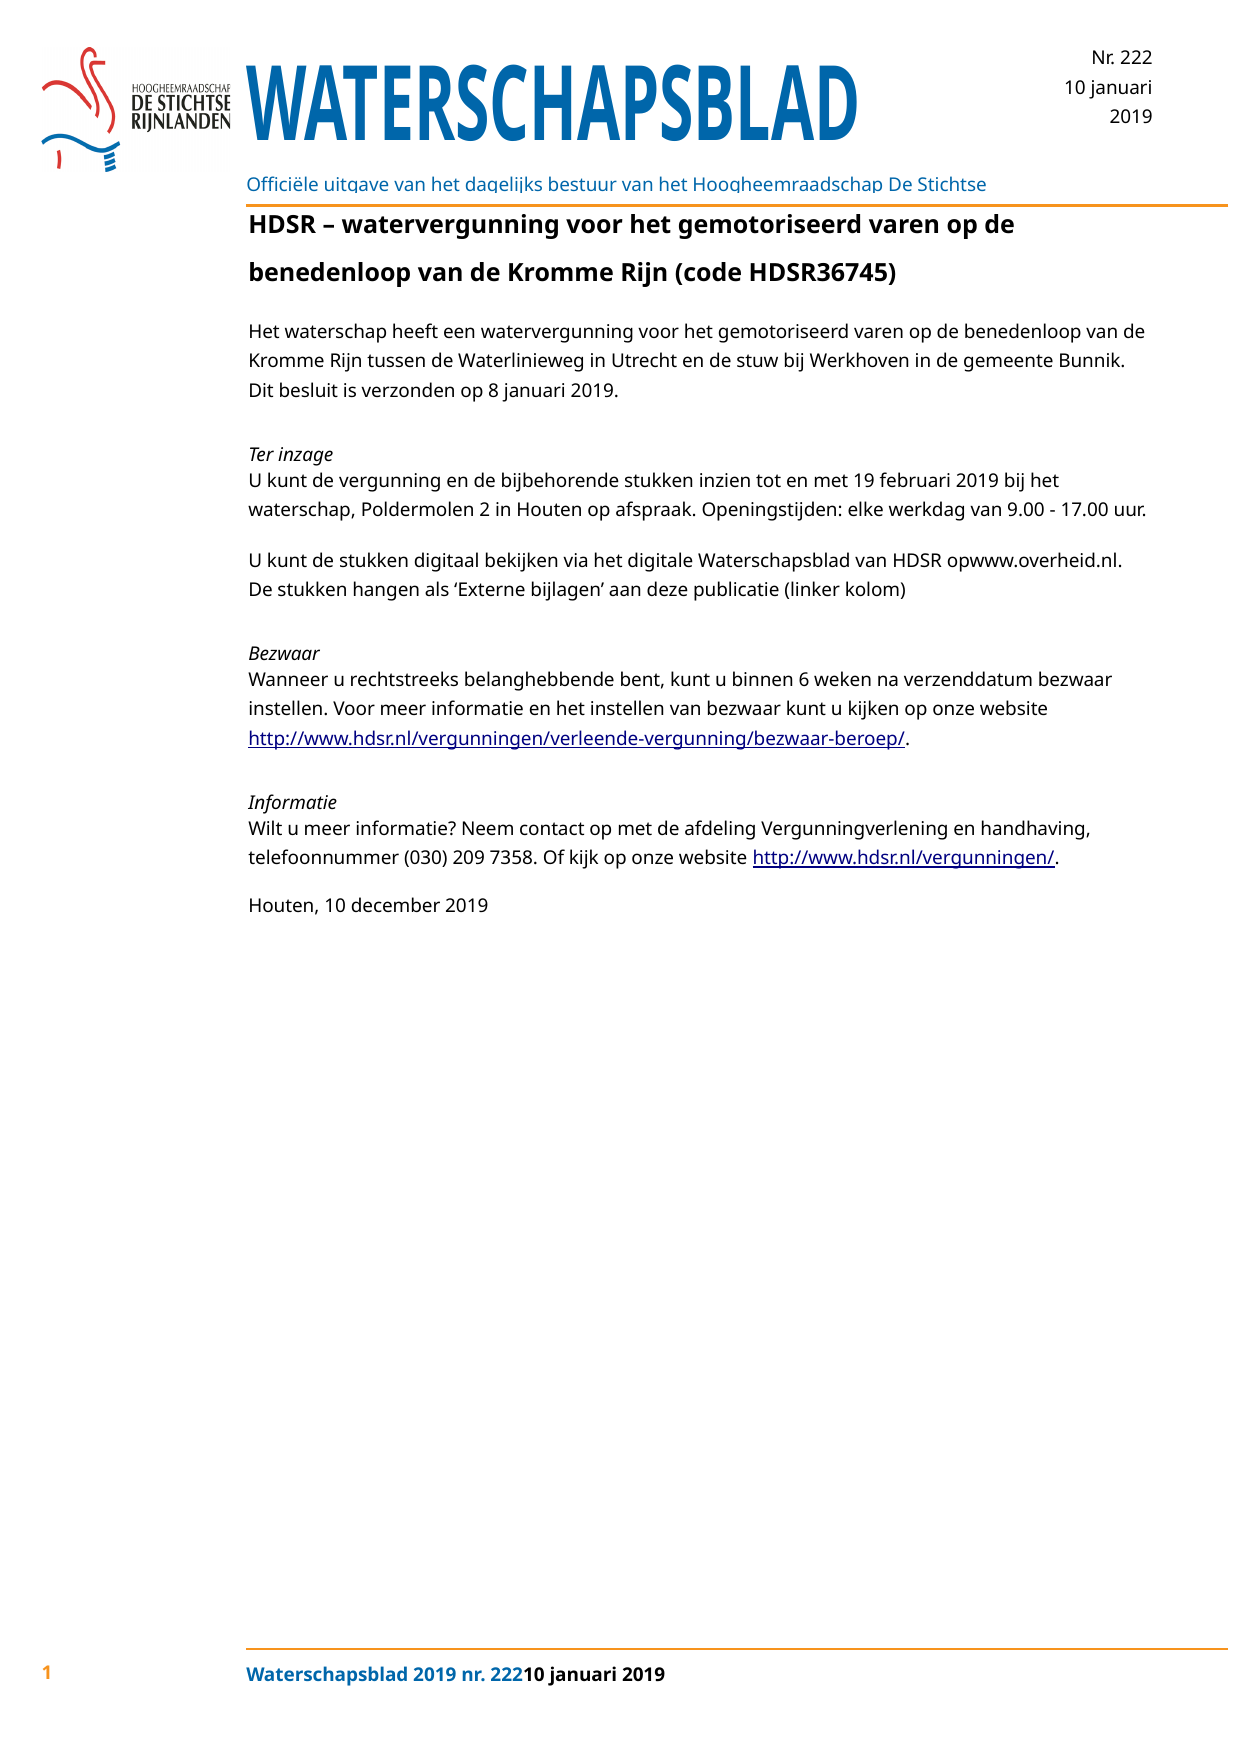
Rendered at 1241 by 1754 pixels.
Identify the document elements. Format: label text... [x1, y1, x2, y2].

text Wanneer u rechtstreeks belanghebbende bent, kunt u binnen 6 weken na verzenddatum bezwaar instellen. Voor meer informatie en het instellen van bezwaar kunt u kijken op onze website http://www.hdsr.nl/vergunningen/verleende-vergunning/bezwaar-beroep/. [248, 666, 1152, 751]
text Houten, 10 december 2019 [248, 892, 1152, 918]
text U kunt de vergunning en de bijbehorende stukken inzien tot en met 19 februari 2019 bij het waterschap, Poldermolen 2 in Houten op afspraak. Openingstijden: elke werkdag van 9.00 - 17.00 uur. [248, 467, 1152, 522]
text Bezwaar [248, 640, 1152, 666]
text Wilt u meer informatie? Neem contact op met de afdeling Vergunningverlening en handhaving, telefoonnummer (030) 209 7358. Of kijk op onze website http://www.hdsr.nl/vergunningen/. [248, 815, 1152, 870]
text Het waterschap heeft een watervergunning voor het gemotoriseerd varen op de benedenloop van de Kromme Rijn tussen de Waterlinieweg in Utrecht en de stuw bij Werkhoven in de gemeente Bunnik. Dit besluit is verzonden op 8 januari 2019. [248, 318, 1152, 403]
picture [41, 47, 231, 172]
text U kunt de stukken digitaal bekijken via het digitale Waterschapsblad van HDSR opwww.overheid.nl. De stukken hangen als ‘Externe bijlagen’ aan deze publicatie (linker kolom) [248, 547, 1152, 602]
text Informatie [248, 789, 1152, 815]
text Ter inzage [248, 441, 1152, 467]
text HDSR – watervergunning voor het gemotoriseerd varen op de benedenloop van de Kromme Rijn (code HDSR36745) [248, 207, 1152, 288]
